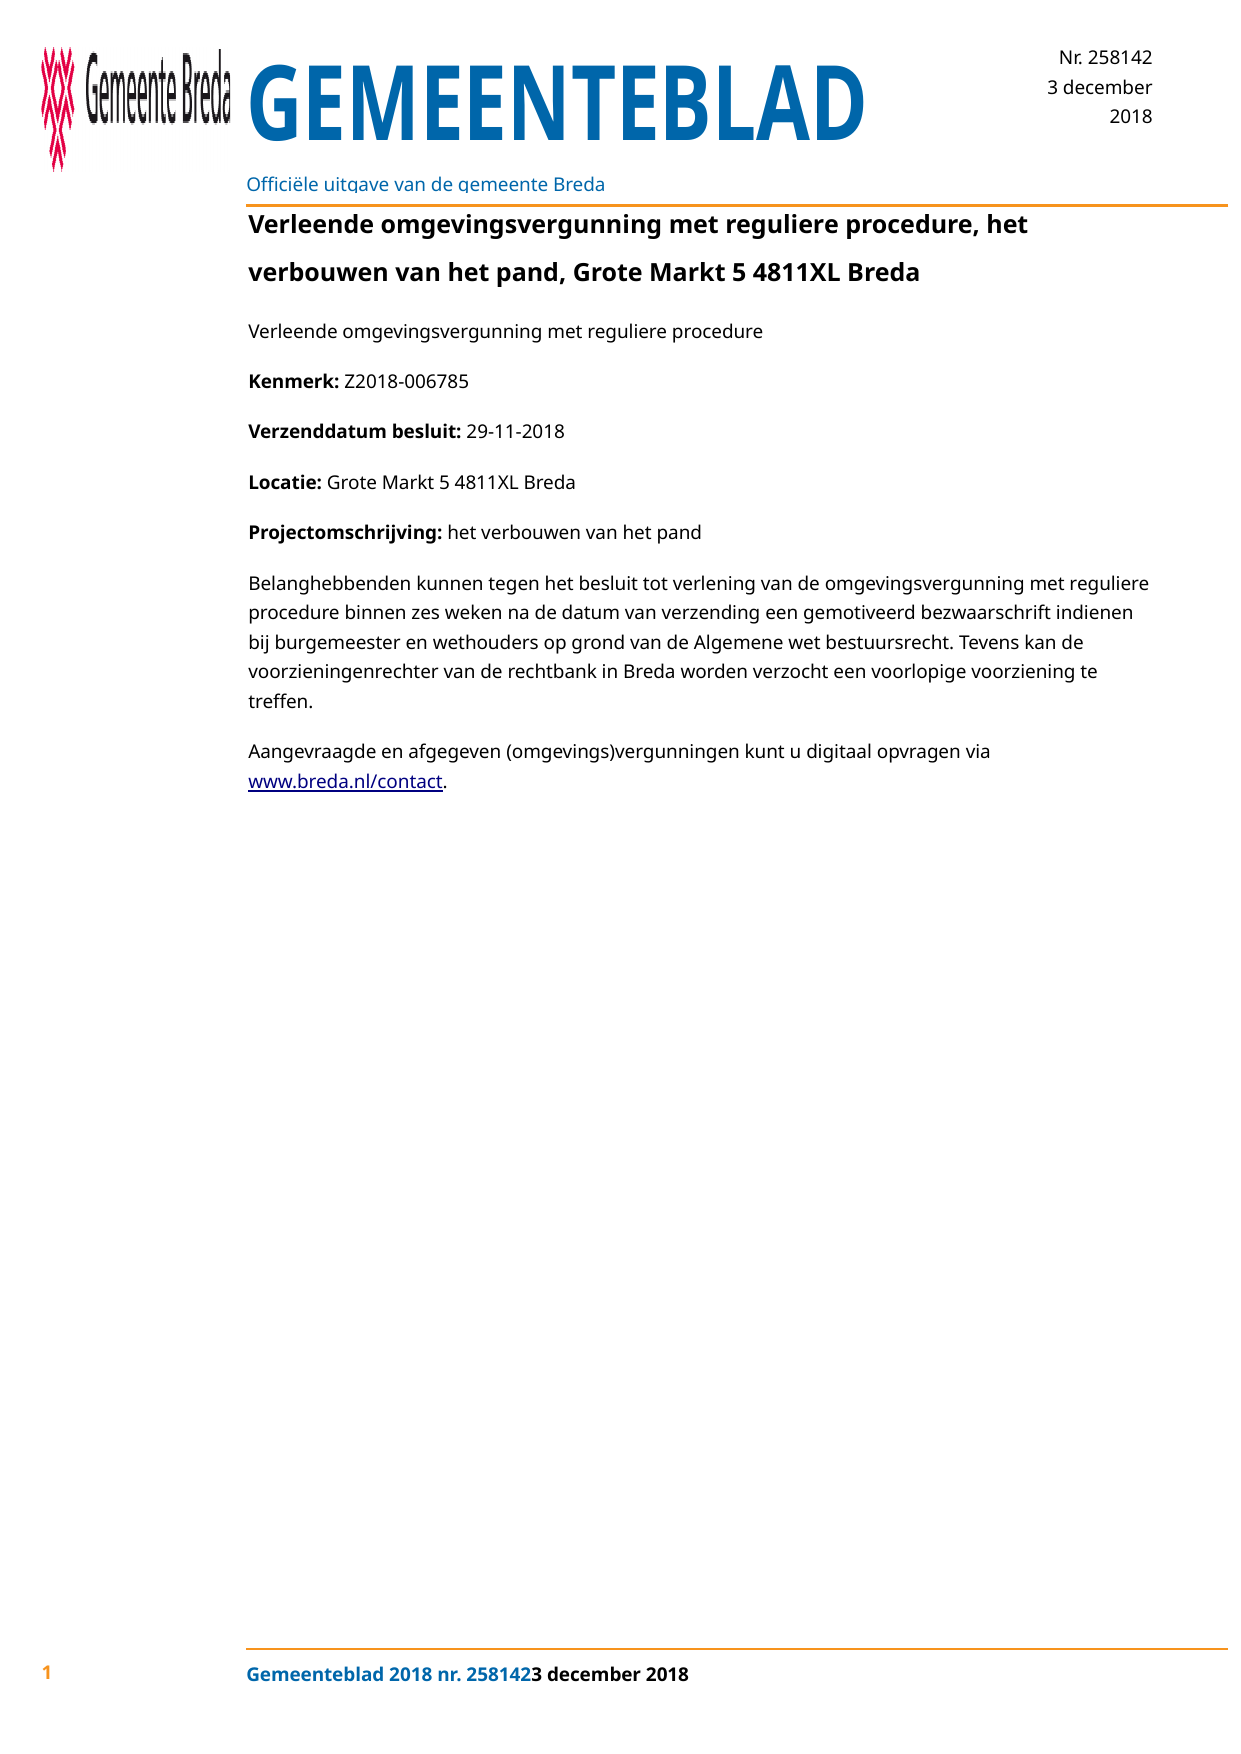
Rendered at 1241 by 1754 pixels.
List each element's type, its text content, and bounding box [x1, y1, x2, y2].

text Locatie: Grote Markt 5 4811XL Breda [248, 469, 1152, 495]
text Verleende omgevingsvergunning met reguliere procedure [248, 318, 1152, 344]
text Verleende omgevingsvergunning met reguliere procedure, het verbouwen van het pand, Grote Markt 5 4811XL Breda [248, 207, 1152, 288]
text Kenmerk: Z2018-006785 [248, 368, 1152, 394]
picture [41, 47, 231, 172]
text Verzenddatum besluit: 29-11-2018 [248, 419, 1152, 444]
text Belanghebbenden kunnen tegen het besluit tot verlening van de omgevingsvergunning met reguliere procedure binnen zes weken na de datum van verzending een gemotiveerd bezwaarschrift indienen bij burgemeester en wethouders op grond van de Algemene wet bestuursrecht. Tevens kan de voorzieningenrechter van de rechtbank in Breda worden verzocht een voorlopige voorziening te treffen. [248, 570, 1152, 714]
text Projectomschrijving: het verbouwen van het pand [248, 519, 1152, 545]
text Aangevraagde en afgegeven (omgevings)vergunningen kunt u digitaal opvragen via www.breda.nl/contact. [248, 739, 1152, 794]
